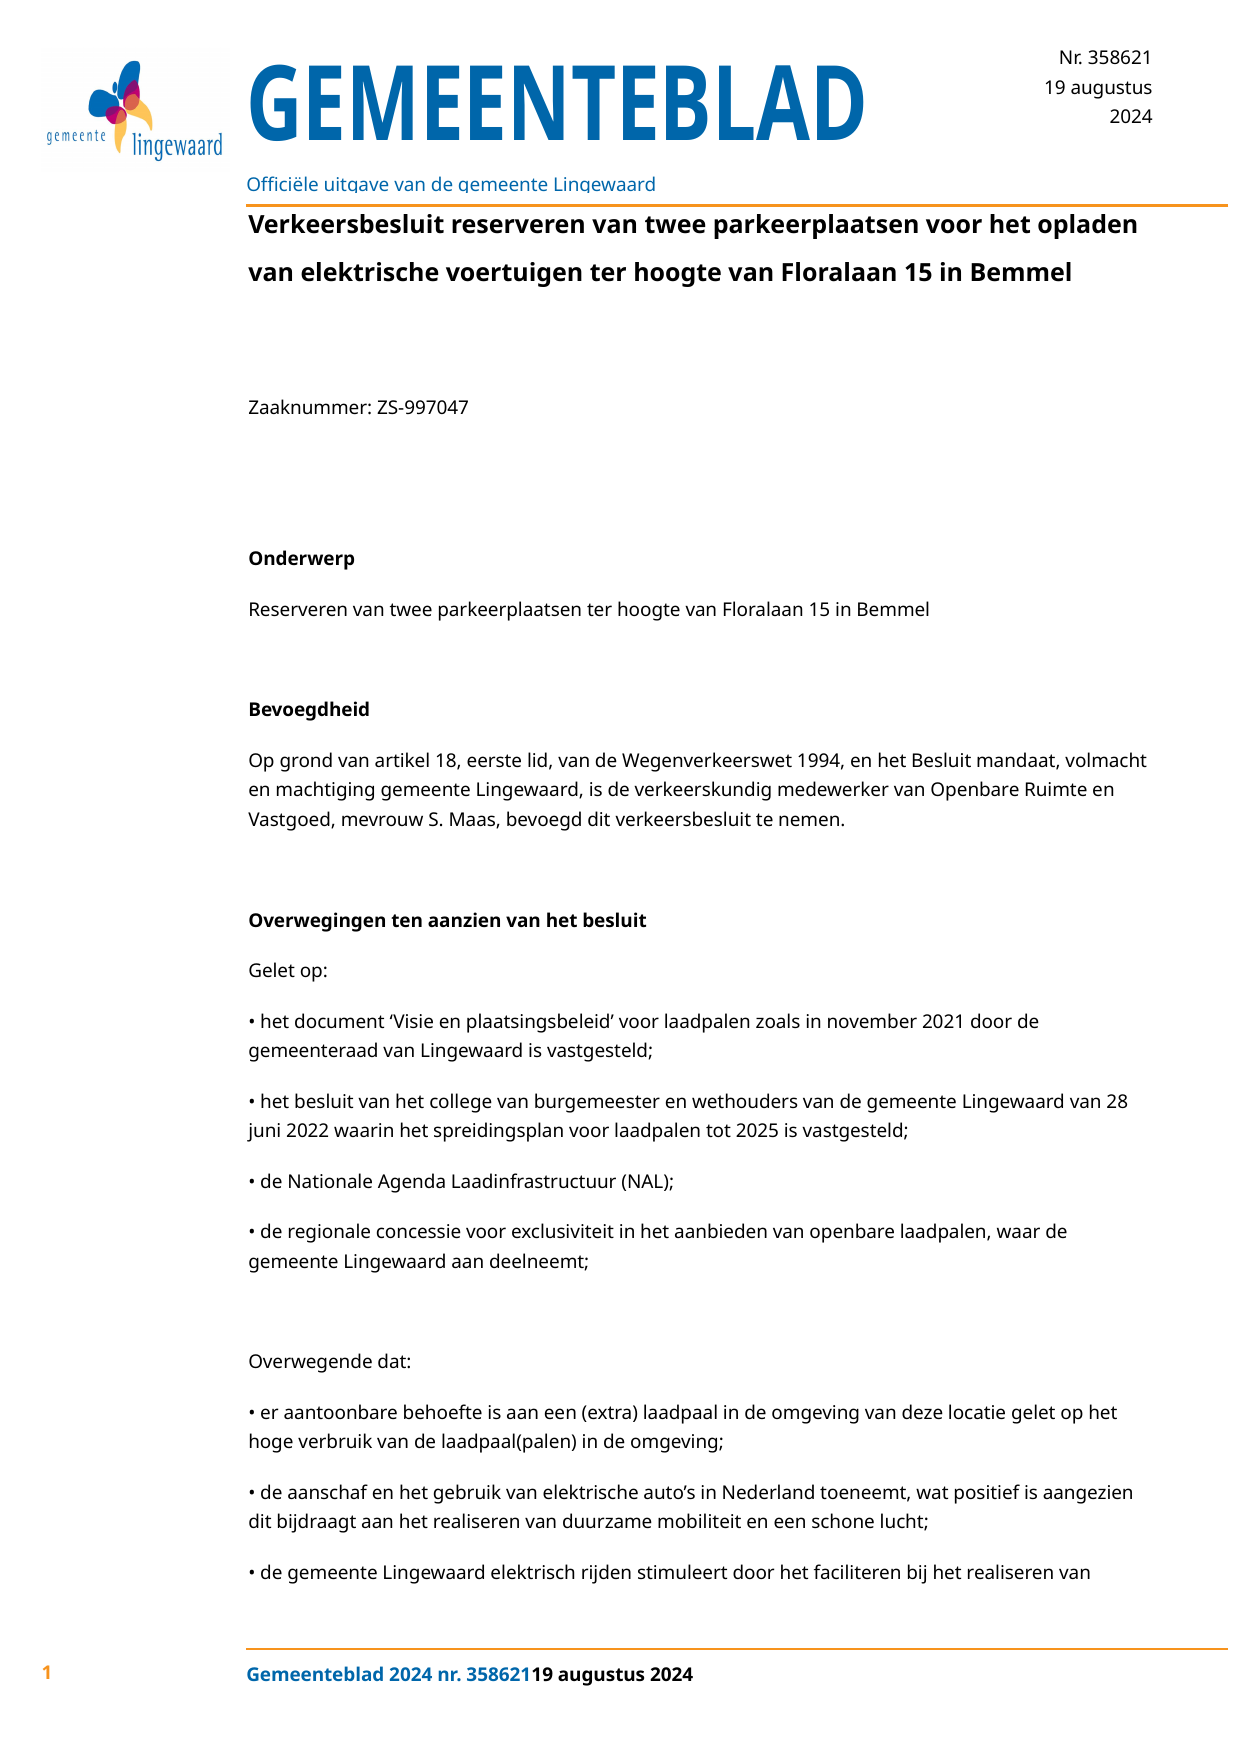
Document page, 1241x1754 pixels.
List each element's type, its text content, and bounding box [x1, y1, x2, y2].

text • er aantoonbare behoefte is aan een (extra) laadpaal in de omgeving van deze locatie gelet op het hoge verbruik van de laadpaal(palen) in de omgeving; [248, 1399, 1152, 1454]
text Onderwerp [248, 545, 1152, 571]
text Overwegende dat: [248, 1349, 1152, 1374]
text • het document ‘Visie en plaatsingsbeleid’ voor laadpalen zoals in november 2021 door de gemeenteraad van Lingewaard is vastgesteld; [248, 1008, 1152, 1063]
text • de Nationale Agenda Laadinfrastructuur (NAL); [248, 1168, 1152, 1193]
picture [41, 47, 231, 172]
text Verkeersbesluit reserveren van twee parkeerplaatsen voor het opladen van elektrische voertuigen ter hoogte van Floralaan 15 in Bemmel [248, 207, 1152, 288]
text Zaaknummer: ZS-997047 [248, 394, 1152, 420]
text • het besluit van het college van burgemeester en wethouders van de gemeente Lingewaard van 28 juni 2022 waarin het spreidingsplan voor laadpalen tot 2025 is vastgesteld; [248, 1088, 1152, 1143]
text Reserveren van twee parkeerplaatsen ter hoogte van Floralaan 15 in Bemmel [248, 596, 1152, 621]
text Overwegingen ten aanzien van het besluit [248, 907, 1152, 933]
text Op grond van artikel 18, eerste lid, van de Wegenverkeerswet 1994, en het Besluit mandaat, volmacht en machtiging gemeente Lingewaard, is de verkeerskundig medewerker van Openbare Ruimte en Vastgoed, mevrouw S. Maas, bevoegd dit verkeersbesluit te nemen. [248, 747, 1152, 832]
text • de regionale concessie voor exclusiviteit in het aanbieden van openbare laadpalen, waar de gemeente Lingewaard aan deelneemt; [248, 1218, 1152, 1273]
text • de aanschaf en het gebruik van elektrische auto’s in Nederland toeneemt, wat positief is aangezien dit bijdraagt aan het realiseren van duurzame mobiliteit en een schone lucht; [248, 1479, 1152, 1534]
text Gelet op: [248, 957, 1152, 983]
text • de gemeente Lingewaard elektrisch rijden stimuleert door het faciliteren bij het realiseren van [248, 1559, 1152, 1585]
text Bevoegdheid [248, 697, 1152, 722]
